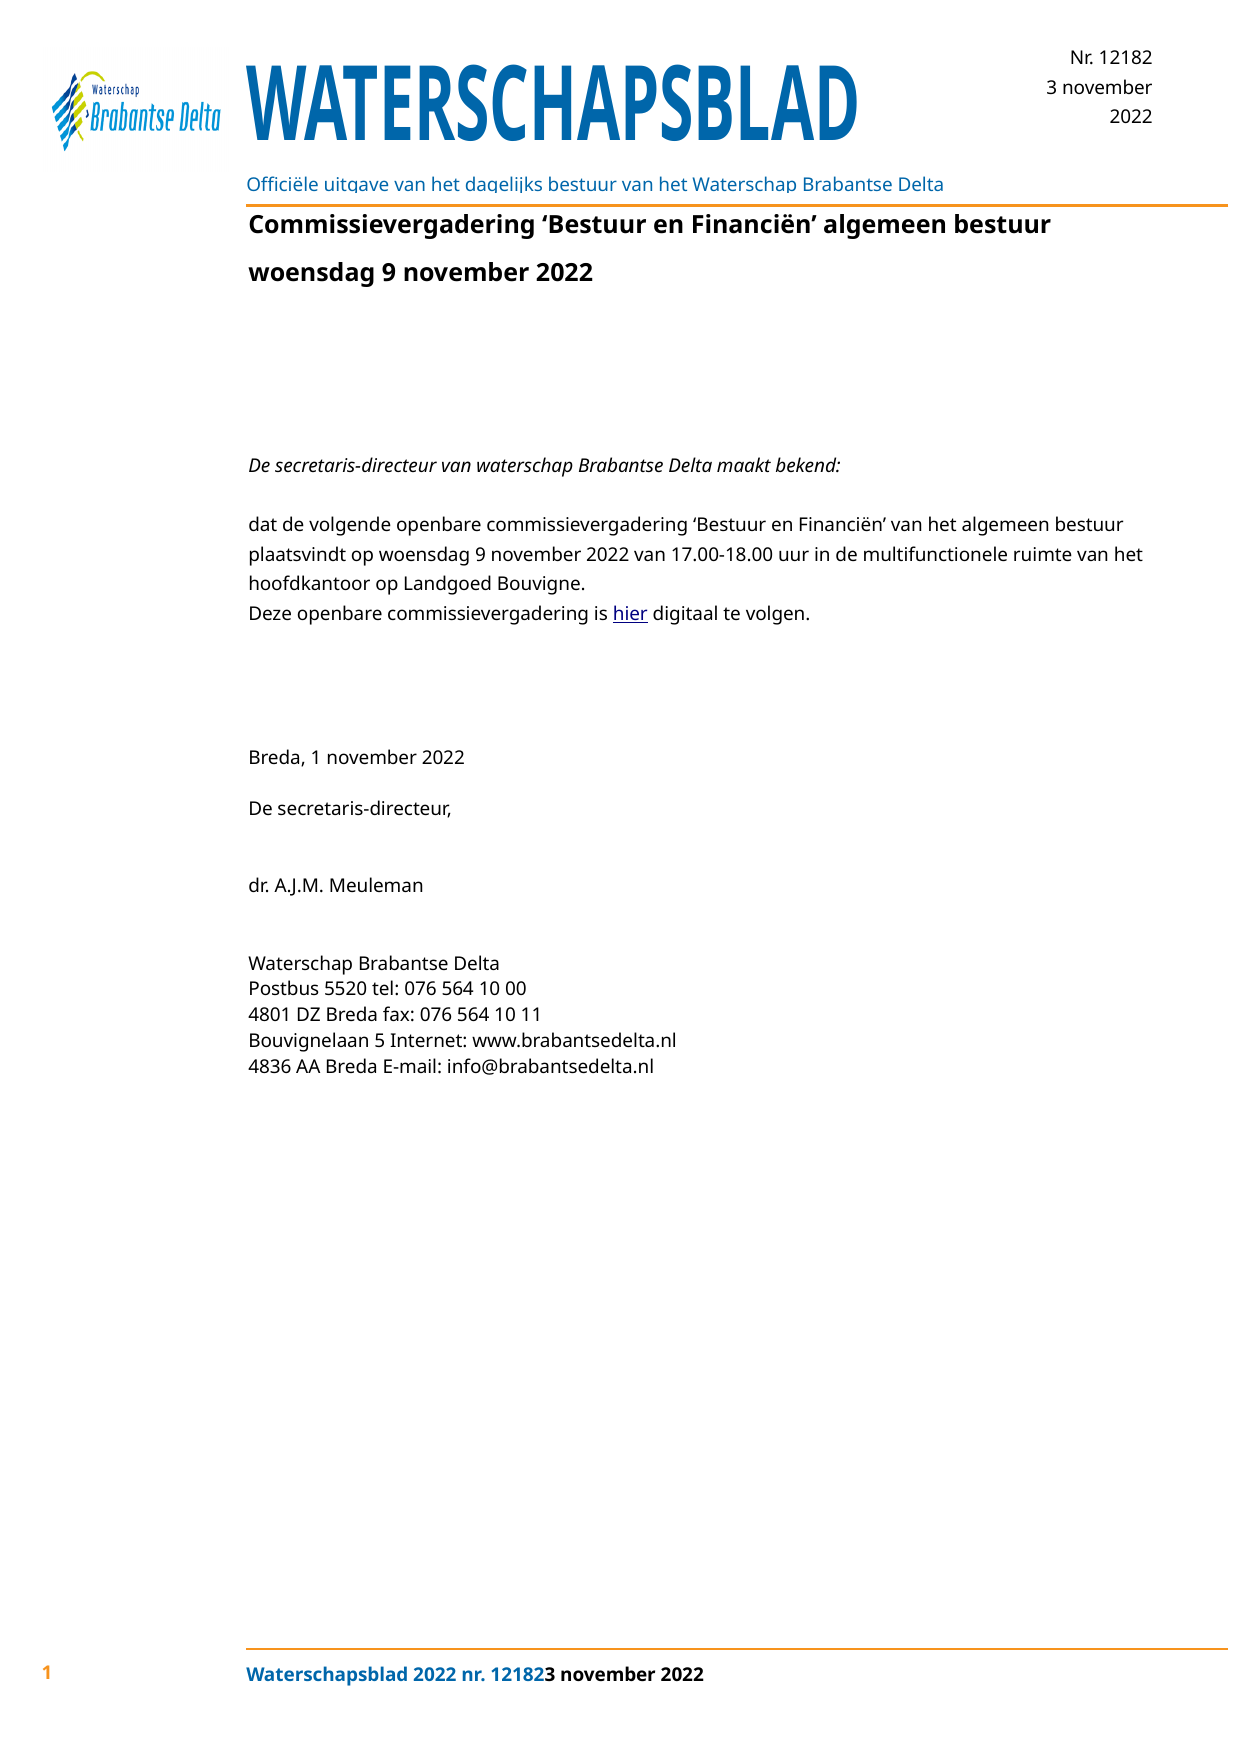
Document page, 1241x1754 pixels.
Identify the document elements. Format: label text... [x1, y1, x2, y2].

text Commissievergadering ‘Bestuur en Financiën’ algemeen bestuur woensdag 9 november 2022 [248, 207, 1152, 288]
text dat de volgende openbare commissievergadering ‘Bestuur en Financiën’ van het algemeen bestuur plaatsvindt op woensdag 9 november 2022 van 17.00-18.00 uur in de multifunctionele ruimte van het hoofdkantoor op Landgoed Bouvigne. [248, 511, 1152, 596]
text Waterschap Brabantse Delta [248, 950, 1152, 976]
text 4836 AA Breda E-mail: info@brabantsedelta.nl [248, 1053, 1152, 1078]
text Postbus 5520 tel: 076 564 10 00 [248, 976, 1152, 1001]
text Breda, 1 november 2022 [248, 744, 1152, 770]
text De secretaris-directeur, [248, 796, 1152, 821]
text De secretaris-directeur van waterschap Brabantse Delta maakt bekend: [248, 452, 1152, 478]
text 4801 DZ Breda fax: 076 564 10 11 [248, 1001, 1152, 1027]
text Deze openbare commissievergadering is hier digitaal te volgen. [248, 600, 1152, 626]
picture [41, 47, 231, 172]
text dr. A.J.M. Meuleman [248, 873, 1152, 898]
text Bouvignelaan 5 Internet: www.brabantsedelta.nl [248, 1027, 1152, 1053]
